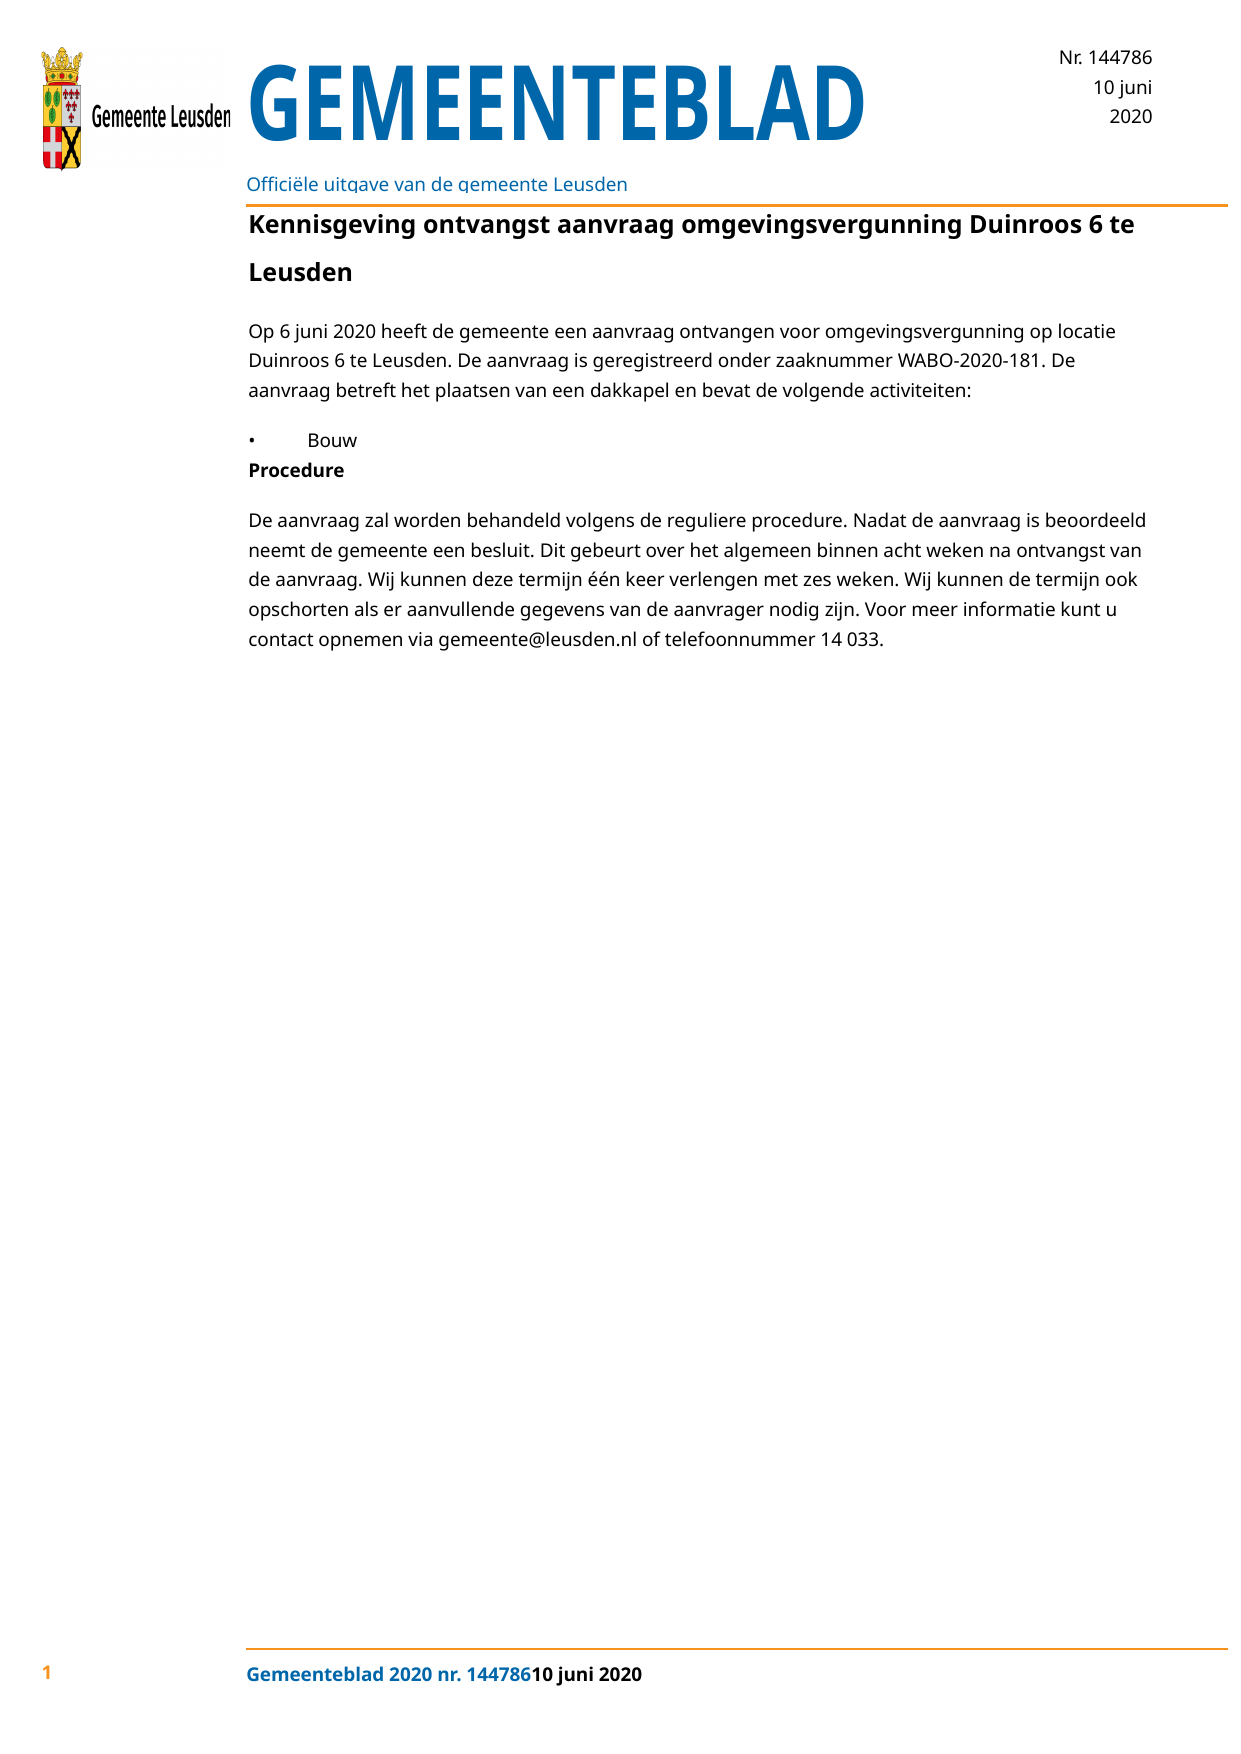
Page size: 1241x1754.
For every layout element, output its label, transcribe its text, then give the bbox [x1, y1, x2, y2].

text Op 6 juni 2020 heeft de gemeente een aanvraag ontvangen voor omgevingsvergunning op locatie Duinroos 6 te Leusden. De aanvraag is geregistreerd onder zaaknummer WABO-2020-181. De aanvraag betreft het plaatsen van een dakkapel en bevat de volgende activiteiten: [248, 318, 1152, 403]
text Procedure [248, 457, 1152, 483]
list Bouw [248, 427, 1152, 453]
picture [41, 47, 231, 172]
text Kennisgeving ontvangst aanvraag omgevingsvergunning Duinroos 6 te Leusden [248, 207, 1152, 288]
text De aanvraag zal worden behandeld volgens de reguliere procedure. Nadat de aanvraag is beoordeeld neemt de gemeente een besluit. Dit gebeurt over het algemeen binnen acht weken na ontvangst van de aanvraag. Wij kunnen deze termijn één keer verlengen met zes weken. Wij kunnen de termijn ook opschorten als er aanvullende gegevens van de aanvrager nodig zijn. Voor meer informatie kunt u contact opnemen via gemeente@leusden.nl of telefoonnummer 14 033. [248, 507, 1152, 652]
